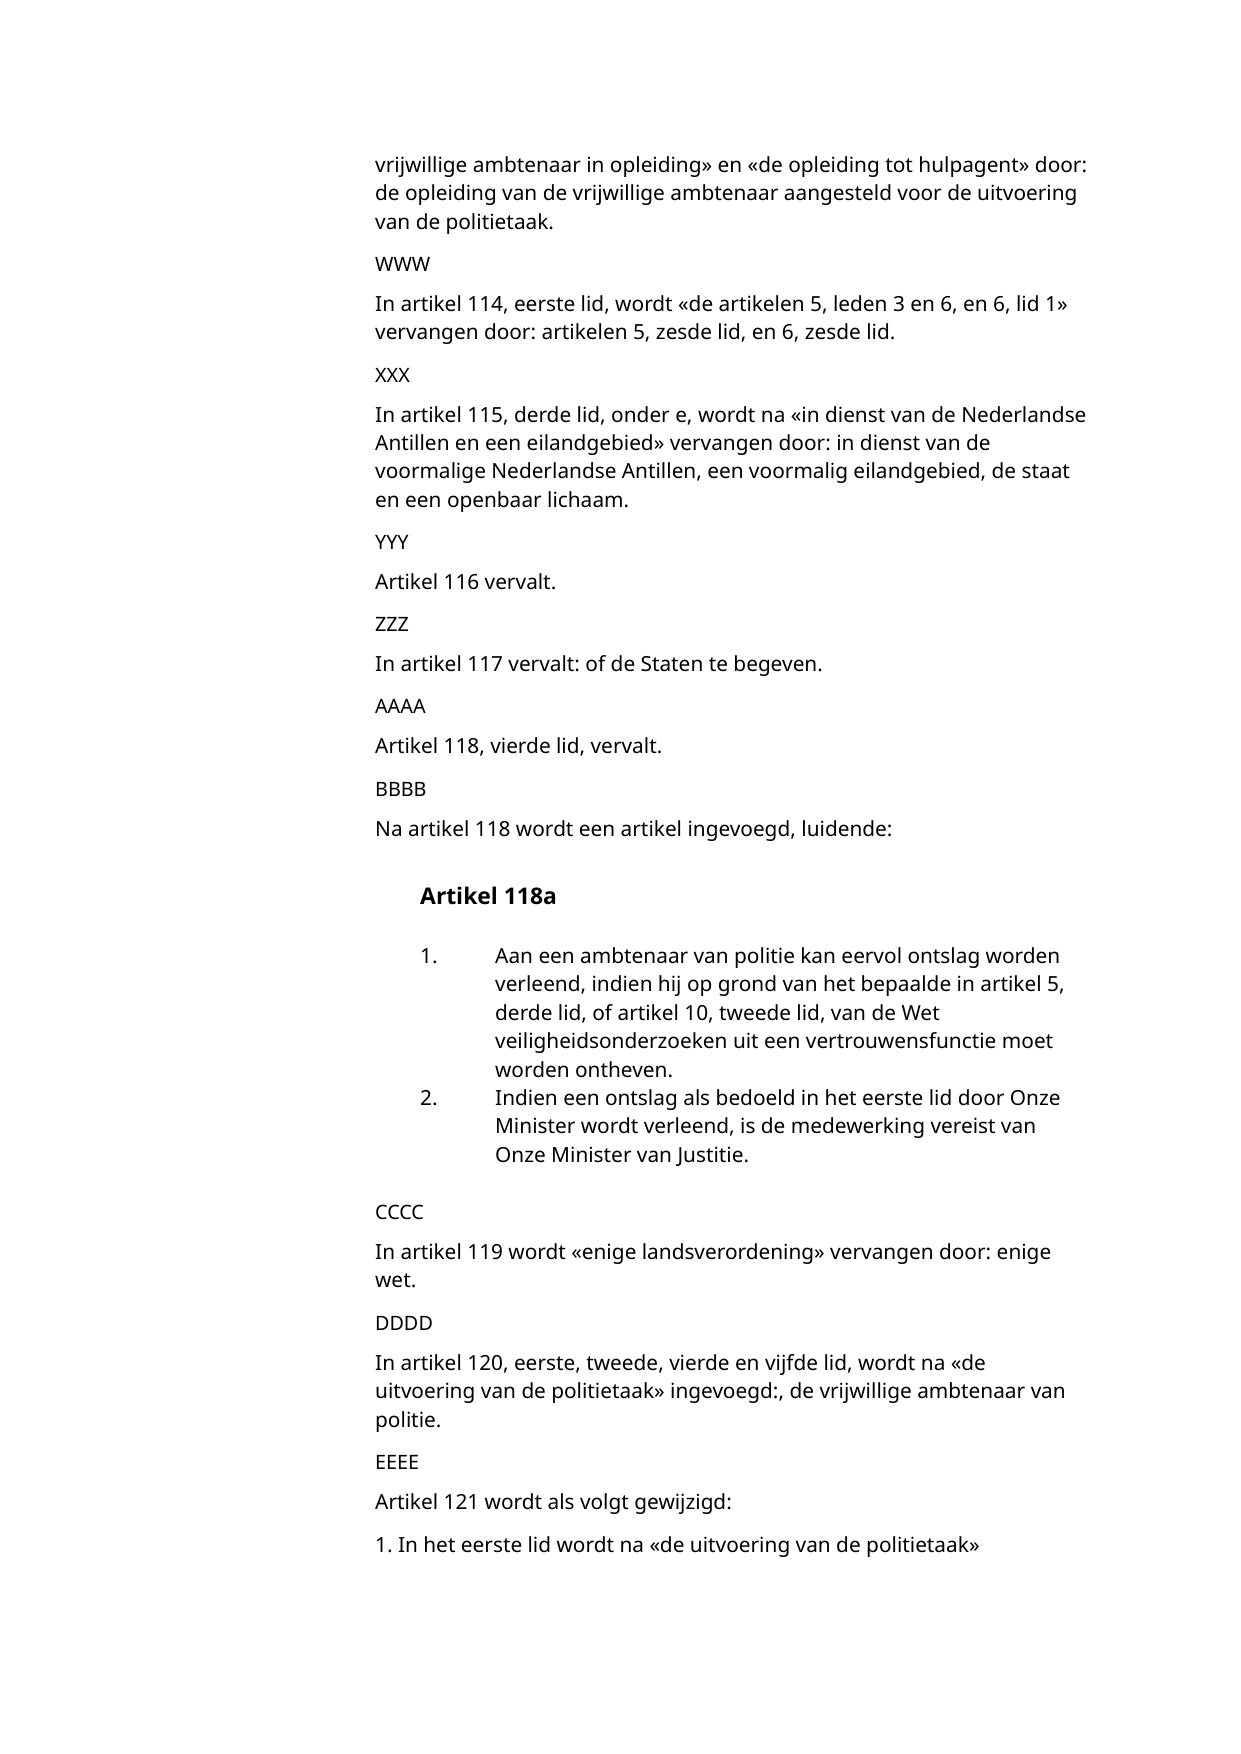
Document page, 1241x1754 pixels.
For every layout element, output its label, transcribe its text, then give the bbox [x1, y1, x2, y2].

text AAAA [375, 693, 1090, 720]
list Aan een ambtenaar van politie kan eervol ontslag worden verleend, indien hij op grond van het bepaalde in artikel 5, derde lid, of artikel 10, tweede lid, van de Wet veiligheidsonderzoeken uit een vertrouwensfunctie moet worden ontheven. [420, 941, 1090, 1083]
text Na artikel 118 wordt een artikel ingevoegd, luidende: [375, 814, 1090, 842]
text Artikel 121 wordt als volgt gewijzigd: [375, 1487, 1090, 1515]
text Artikel 118, vierde lid, vervalt. [375, 732, 1090, 760]
text In artikel 114, eerste lid, wordt «de artikelen 5, leden 3 en 6, en 6, lid 1» vervangen door: artikelen 5, zesde lid, en 6, zesde lid. [375, 289, 1090, 346]
text In artikel 120, eerste, tweede, vierde en vijfde lid, wordt na «de uitvoering van de politietaak» ingevoegd:, de vrijwillige ambtenaar van politie. [375, 1348, 1090, 1433]
text WWW [375, 250, 1090, 277]
text In artikel 115, derde lid, onder e, wordt na «in dienst van de Nederlandse Antillen en een eilandgebied» vervangen door: in dienst van de voormalige Nederlandse Antillen, een voormalig eilandgebied, de staat en een openbaar lichaam. [375, 400, 1090, 513]
subtitle Artikel 118a [420, 880, 1090, 911]
text Artikel 116 vervalt. [375, 567, 1090, 596]
text YYY [375, 528, 1090, 555]
text 1. In het eerste lid wordt na «de uitvoering van de politietaak» [375, 1530, 1090, 1559]
text EEEE [375, 1448, 1090, 1475]
text BBBB [375, 775, 1090, 802]
text DDDD [375, 1309, 1090, 1336]
text vrijwillige ambtenaar in opleiding» en «de opleiding tot hulpagent» door: de opleiding van de vrijwillige ambtenaar aangesteld voor de uitvoering van de politietaak. [375, 150, 1090, 235]
text CCCC [375, 1198, 1090, 1225]
text In artikel 119 wordt «enige landsverordening» vervangen door: enige wet. [375, 1237, 1090, 1294]
text In artikel 117 vervalt: of de Staten te begeven. [375, 649, 1090, 678]
text ZZZ [375, 611, 1090, 638]
list Indien een ontslag als bedoeld in het eerste lid door Onze Minister wordt verleend, is de medewerking vereist van Onze Minister van Justitie. [420, 1083, 1090, 1168]
text XXX [375, 361, 1090, 388]
